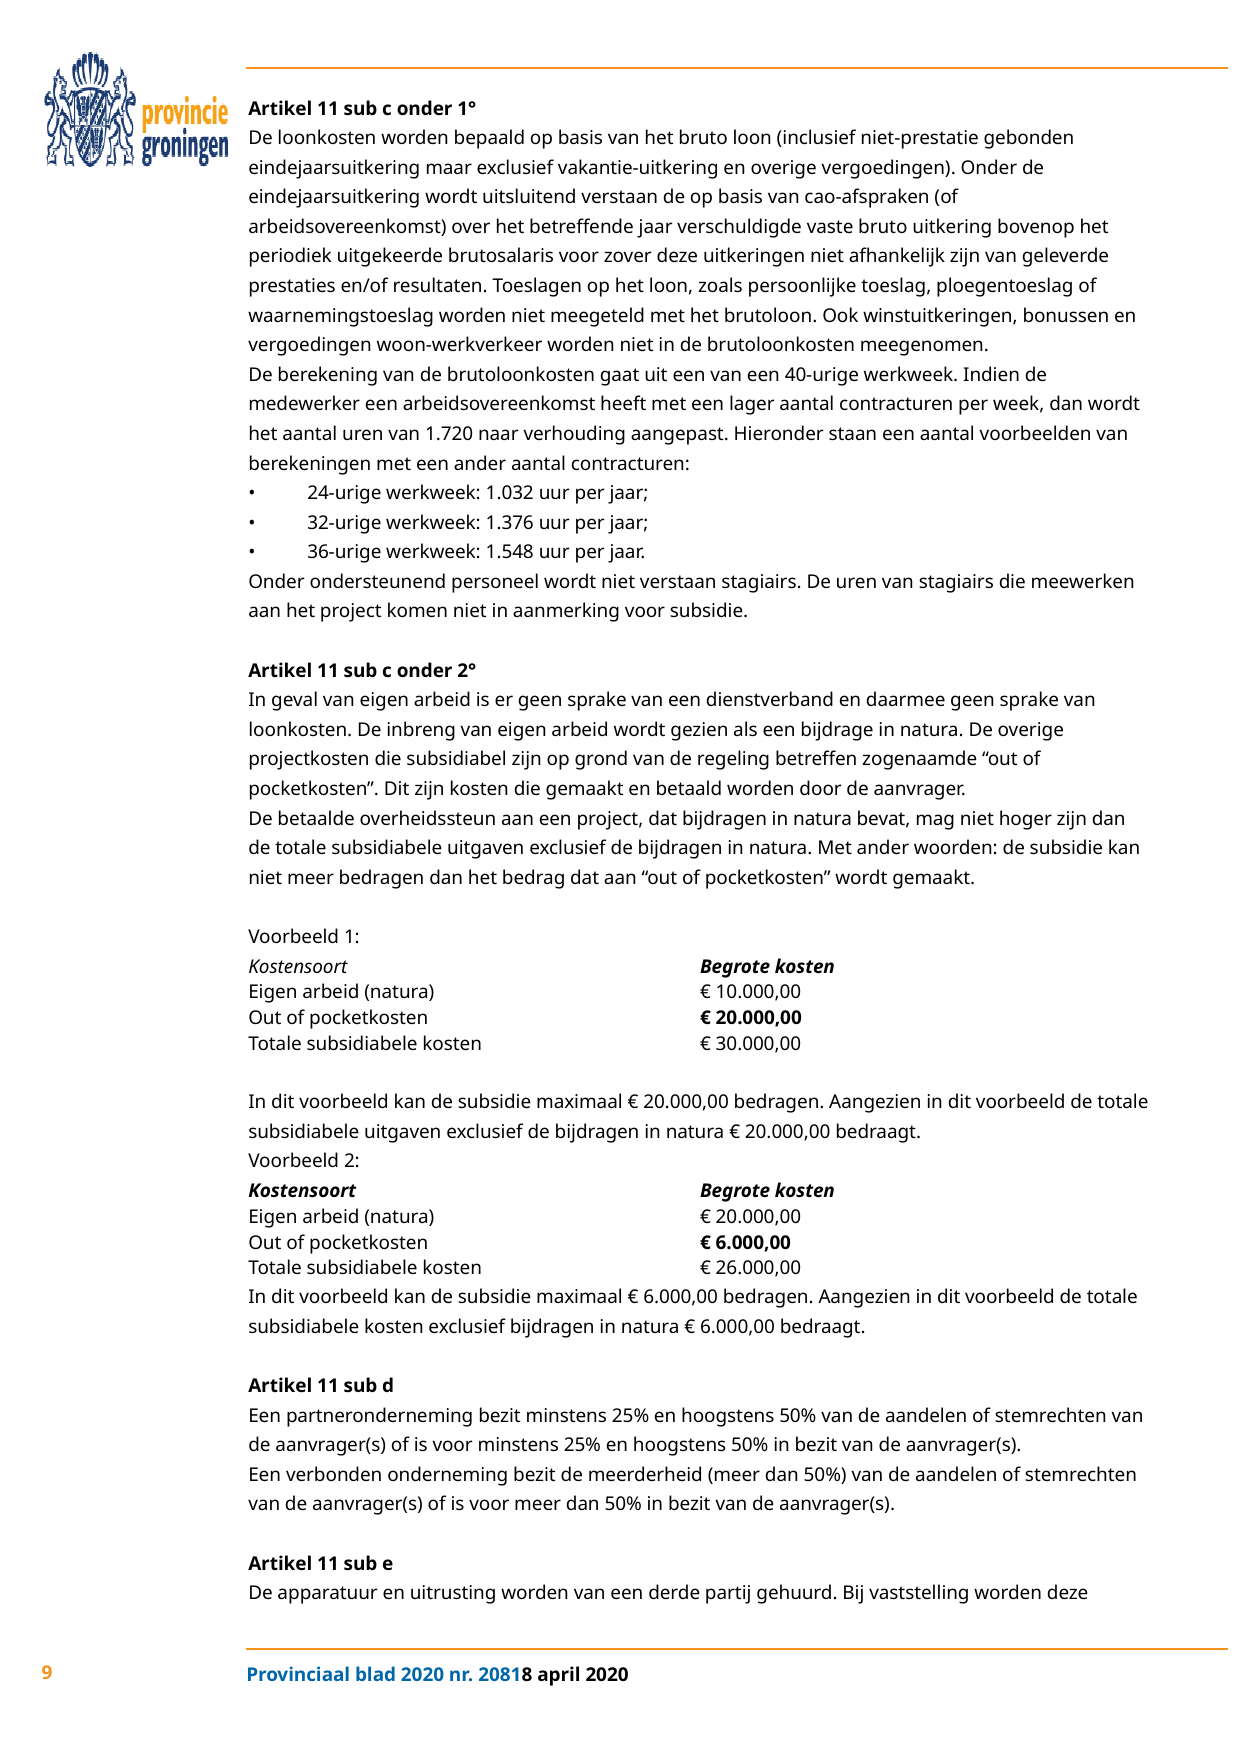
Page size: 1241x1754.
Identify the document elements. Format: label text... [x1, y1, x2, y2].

table_cell € 6.000,00 [700, 1229, 1152, 1254]
list 24-urige werkweek: 1.032 uur per jaar; [248, 479, 1152, 505]
table_header Kostensoort [248, 953, 700, 978]
text Een partneronderneming bezit minstens 25% en hoogstens 50% van de aandelen of stemrechten van de aanvrager(s) of is voor minstens 25% en hoogstens 50% in bezit van de aanvrager(s). [248, 1402, 1152, 1457]
text De berekening van de brutoloonkosten gaat uit een van een 40-urige werkweek. Indien de medewerker een arbeidsovereenkomst heeft met een lager aantal contracturen per week, dan wordt het aantal uren van 1.720 naar verhouding aangepast. Hieronder staan een aantal voorbeelden van berekeningen met een ander aantal contracturen: [248, 361, 1152, 476]
table_header Begrote kosten [700, 953, 1152, 978]
picture [41, 47, 231, 172]
text Een verbonden onderneming bezit de meerderheid (meer dan 50%) van de aandelen of stemrechten van de aanvrager(s) of is voor meer dan 50% in bezit van de aanvrager(s). [248, 1461, 1152, 1516]
table_cell € 26.000,00 [700, 1255, 1152, 1280]
list 36-urige werkweek: 1.548 uur per jaar. [248, 538, 1152, 564]
list 32-urige werkweek: 1.376 uur per jaar; [248, 509, 1152, 535]
text In dit voorbeeld kan de subsidie maximaal € 6.000,00 bedragen. Aangezien in dit voorbeeld de totale subsidiabele kosten exclusief bijdragen in natura € 6.000,00 bedraagt. [248, 1283, 1152, 1339]
text De loonkosten worden bepaald op basis van het bruto loon (inclusief niet-prestatie gebonden eindejaarsuitkering maar exclusief vakantie-uitkering en overige vergoedingen). Onder de eindejaarsuitkering wordt uitsluitend verstaan de op basis van cao-afspraken (of arbeidsovereenkomst) over het betreffende jaar verschuldigde vaste bruto uitkering bovenop het periodiek uitgekeerde brutosalaris voor zover deze uitkeringen niet afhankelijk zijn van geleverde prestaties en/of resultaten. Toeslagen op het loon, zoals persoonlijke toeslag, ploegentoeslag of waarnemingstoeslag worden niet meegeteld met het brutoloon. Ook winstuitkeringen, bonussen en vergoedingen woon-werkverkeer worden niet in de brutoloonkosten meegenomen. [248, 124, 1152, 357]
table_cell Totale subsidiabele kosten [248, 1255, 700, 1280]
table_cell Totale subsidiabele kosten [248, 1030, 700, 1056]
text Artikel 11 sub c onder 2° [248, 657, 1152, 683]
text Onder ondersteunend personeel wordt niet verstaan stagiairs. De uren van stagiairs die meewerken aan het project komen niet in aanmerking voor subsidie. [248, 568, 1152, 623]
text De betaalde overheidssteun aan een project, dat bijdragen in natura bevat, mag niet hoger zijn dan de totale subsidiabele uitgaven exclusief de bijdragen in natura. Met ander woorden: de subsidie kan niet meer bedragen dan het bedrag dat aan “out of pocketkosten” wordt gemaakt. [248, 805, 1152, 890]
text Artikel 11 sub c onder 1° [248, 95, 1152, 121]
text Artikel 11 sub e [248, 1550, 1152, 1576]
text Voorbeeld 1: [248, 923, 1152, 949]
table_cell € 10.000,00 [700, 979, 1152, 1004]
table_cell € 20.000,00 [700, 1004, 1152, 1030]
text In dit voorbeeld kan de subsidie maximaal € 20.000,00 bedragen. Aangezien in dit voorbeeld de totale subsidiabele uitgaven exclusief de bijdragen in natura € 20.000,00 bedraagt. [248, 1088, 1152, 1144]
table_cell Out of pocketkosten [248, 1229, 700, 1254]
text Voorbeeld 2: [248, 1148, 1152, 1173]
table_cell Out of pocketkosten [248, 1004, 700, 1030]
table_cell € 30.000,00 [700, 1030, 1152, 1056]
text In geval van eigen arbeid is er geen sprake van een dienstverband en daarmee geen sprake van loonkosten. De inbreng van eigen arbeid wordt gezien als een bijdrage in natura. De overige projectkosten die subsidiabel zijn op grond van de regeling betreffen zogenaamde “out of pocketkosten”. Dit zijn kosten die gemaakt en betaald worden door de aanvrager. [248, 686, 1152, 801]
table_cell Eigen arbeid (natura) [248, 1203, 700, 1229]
text De apparatuur en uitrusting worden van een derde partij gehuurd. Bij vaststelling worden deze [248, 1579, 1152, 1605]
table_header Begrote kosten [700, 1178, 1152, 1203]
table_header Kostensoort [248, 1178, 700, 1203]
table_cell Eigen arbeid (natura) [248, 979, 700, 1004]
table_cell € 20.000,00 [700, 1203, 1152, 1229]
text Artikel 11 sub d [248, 1372, 1152, 1398]
